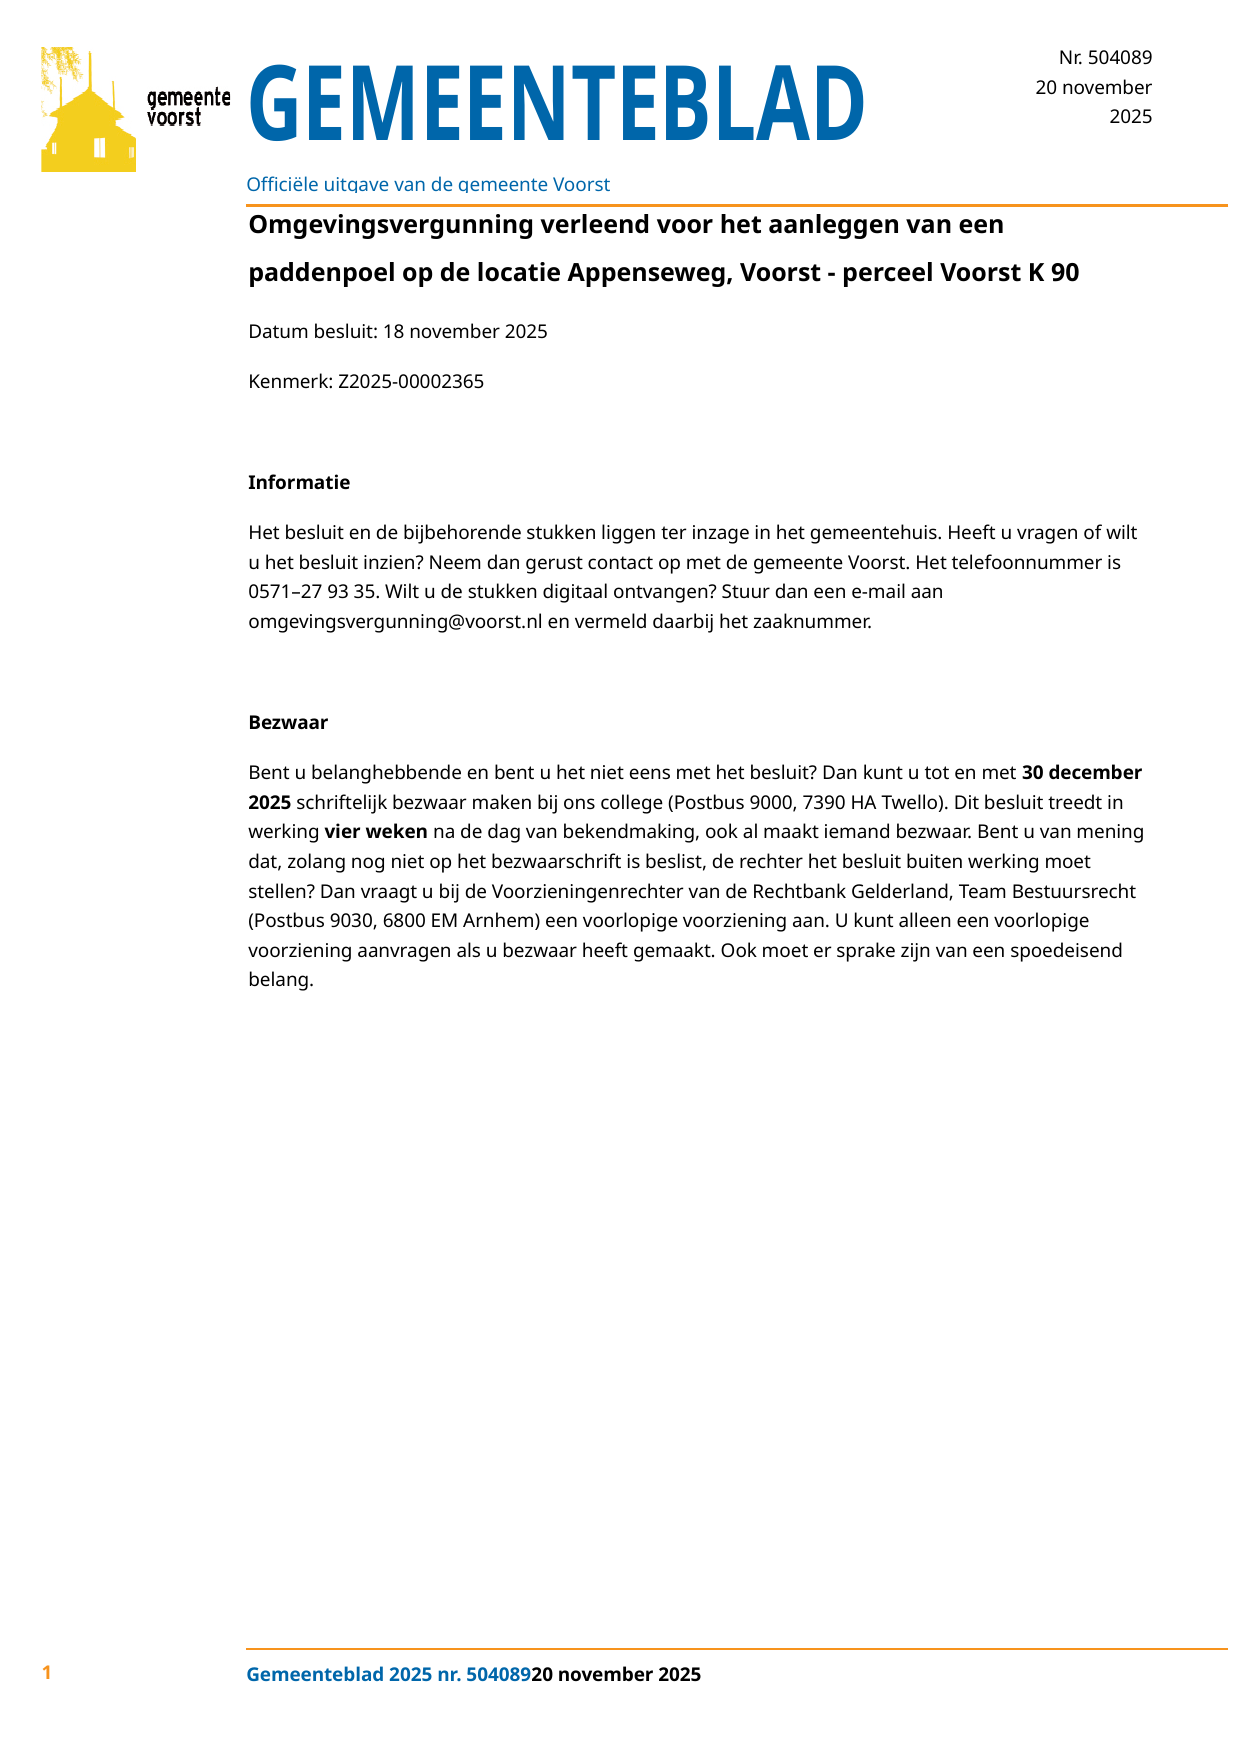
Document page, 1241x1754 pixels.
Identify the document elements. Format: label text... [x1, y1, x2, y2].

text Kenmerk: Z2025-00002365 [248, 368, 1152, 394]
text Het besluit en de bijbehorende stukken liggen ter inzage in het gemeentehuis. Heeft u vragen of wilt u het besluit inzien? Neem dan gerust contact op met de gemeente Voorst. Het telefoonnummer is 0571–27 93 35. Wilt u de stukken digitaal ontvangen? Stuur dan een e-mail aan omgevingsvergunning@voorst.nl en vermeld daarbij het zaaknummer. [248, 519, 1152, 634]
text Omgevingsvergunning verleend voor het aanleggen van een paddenpoel op de locatie Appenseweg, Voorst - perceel Voorst K 90 [248, 207, 1152, 288]
text Bezwaar [248, 709, 1152, 735]
text Datum besluit: 18 november 2025 [248, 318, 1152, 344]
text Informatie [248, 469, 1152, 495]
text Bent u belanghebbende en bent u het niet eens met het besluit? Dan kunt u tot en met 30 december 2025 schriftelijk bezwaar maken bij ons college (Postbus 9000, 7390 HA Twello). Dit besluit treedt in werking vier weken na de dag van bekendmaking, ook al maakt iemand bezwaar. Bent u van mening dat, zolang nog niet op het bezwaarschrift is beslist, de rechter het besluit buiten werking moet stellen? Dan vraagt u bij de Voorzieningenrechter van de Rechtbank Gelderland, Team Bestuursrecht (Postbus 9030, 6800 EM Arnhem) een voorlopige voorziening aan. U kunt alleen een voorlopige voorziening aanvragen als u bezwaar heeft gemaakt. Ook moet er sprake zijn van een spoedeisend belang. [248, 759, 1152, 992]
picture [41, 47, 231, 172]
